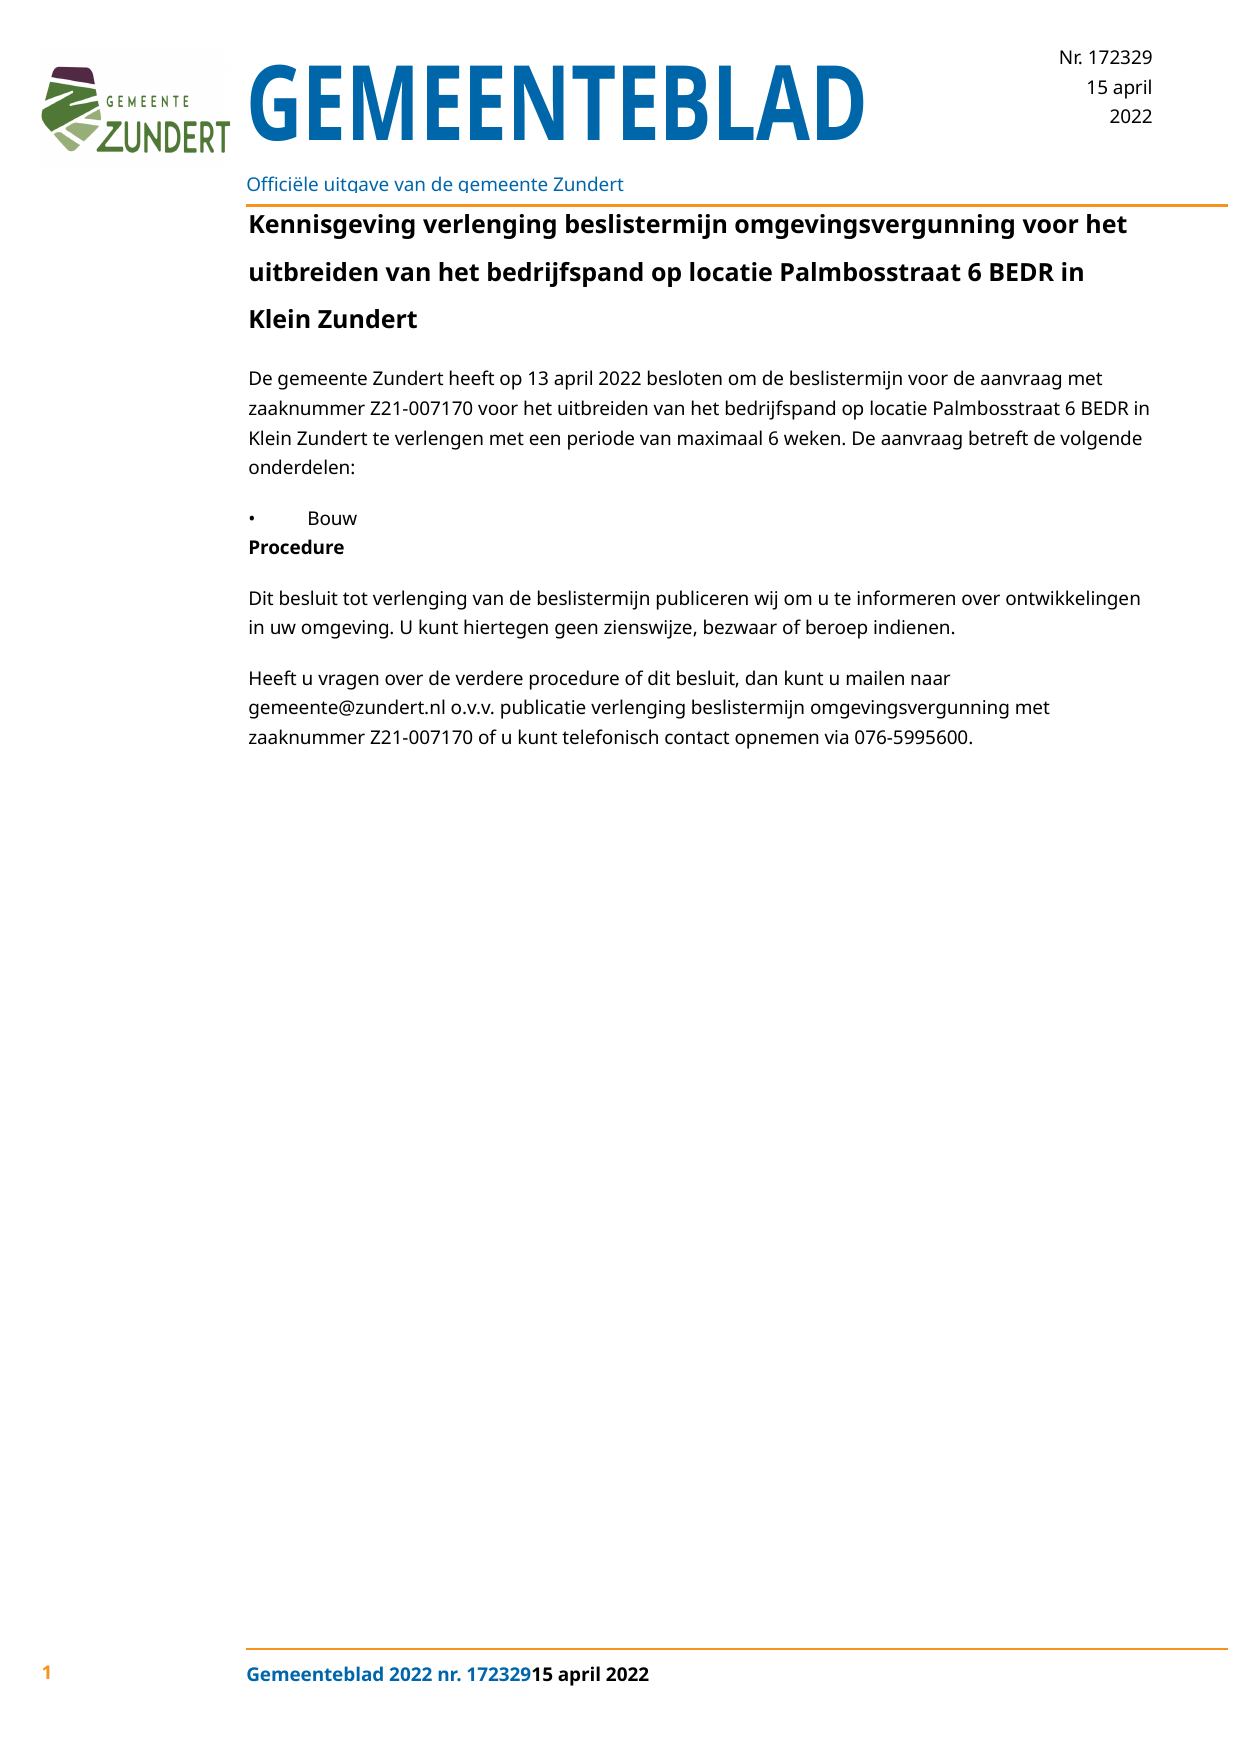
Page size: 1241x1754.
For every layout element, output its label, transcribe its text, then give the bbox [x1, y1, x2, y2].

picture [41, 47, 231, 172]
text Heeft u vragen over de verdere procedure of dit besluit, dan kunt u mailen naar gemeente@zundert.nl o.v.v. publicatie verlenging beslistermijn omgevingsvergunning met zaaknummer Z21-007170 of u kunt telefonisch contact opnemen via 076-5995600. [248, 665, 1152, 749]
list Bouw [248, 505, 1152, 530]
text Procedure [248, 534, 1152, 560]
text Kennisgeving verlenging beslistermijn omgevingsvergunning voor het uitbreiden van het bedrijfspand op locatie Palmbosstraat 6 BEDR in Klein Zundert [248, 207, 1152, 336]
text De gemeente Zundert heeft op 13 april 2022 besloten om de beslistermijn voor de aanvraag met zaaknummer Z21-007170 voor het uitbreiden van het bedrijfspand op locatie Palmbosstraat 6 BEDR in Klein Zundert te verlengen met een periode van maximaal 6 weken. De aanvraag betreft de volgende onderdelen: [248, 366, 1152, 480]
text Dit besluit tot verlenging van de beslistermijn publiceren wij om u te informeren over ontwikkelingen in uw omgeving. U kunt hiertegen geen zienswijze, bezwaar of beroep indienen. [248, 585, 1152, 640]
